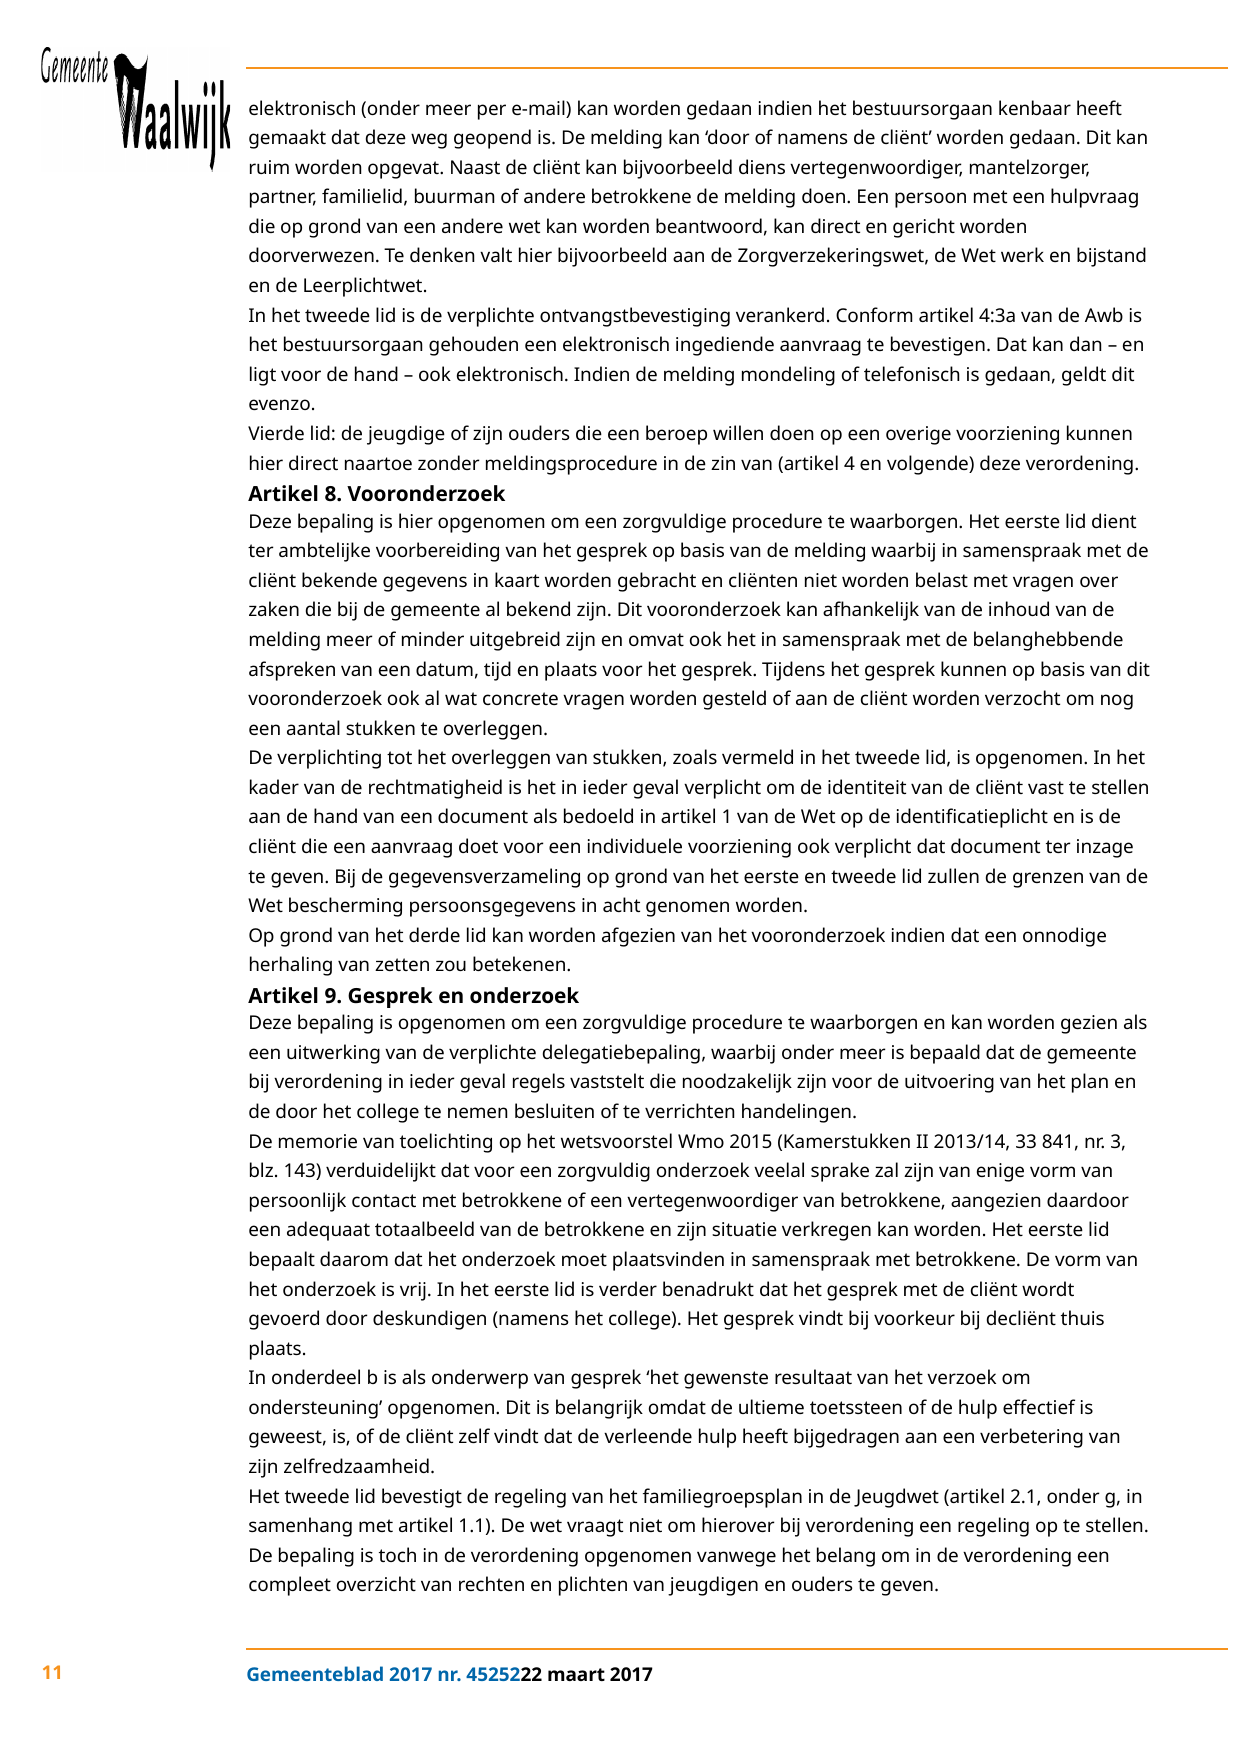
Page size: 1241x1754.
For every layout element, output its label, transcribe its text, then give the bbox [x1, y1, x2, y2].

text De memorie van toelichting op het wetsvoorstel Wmo 2015 (Kamerstukken II 2013/14, 33 841, nr. 3, blz. 143) verduidelijkt dat voor een zorgvuldig onderzoek veelal sprake zal zijn van enige vorm van persoonlijk contact met betrokkene of een vertegenwoordiger van betrokkene, aangezien daardoor een adequaat totaalbeeld van de betrokkene en zijn situatie verkregen kan worden. Het eerste lid bepaalt daarom dat het onderzoek moet plaatsvinden in samenspraak met betrokkene. De vorm van het onderzoek is vrij. In het eerste lid is verder benadrukt dat het gesprek met de cliënt wordt gevoerd door deskundigen (namens het college). Het gesprek vindt bij voorkeur bij decliënt thuis plaats. [248, 1128, 1152, 1361]
picture [41, 47, 231, 172]
text In het tweede lid is de verplichte ontvangstbevestiging verankerd. Conform artikel 4:3a van de Awb is het bestuursorgaan gehouden een elektronisch ingediende aanvraag te bevestigen. Dat kan dan – en ligt voor de hand – ook elektronisch. Indien de melding mondeling of telefonisch is gedaan, geldt dit evenzo. [248, 302, 1152, 416]
text Het tweede lid bevestigt de regeling van het familiegroepsplan in de Jeugdwet (artikel 2.1, onder g, in samenhang met artikel 1.1). De wet vraagt niet om hierover bij verordening een regeling op te stellen. De bepaling is toch in de verordening opgenomen vanwege het belang om in de verordening een compleet overzicht van rechten en plichten van jeugdigen en ouders te geven. [248, 1483, 1152, 1597]
text Artikel 9. Gesprek en onderzoek [248, 981, 1152, 1009]
text De verplichting tot het overleggen van stukken, zoals vermeld in het tweede lid, is opgenomen. In het kader van de rechtmatigheid is het in ieder geval verplicht om de identiteit van de cliënt vast te stellen aan de hand van een document als bedoeld in artikel 1 van de Wet op de identificatieplicht en is de cliënt die een aanvraag doet voor een individuele voorziening ook verplicht dat document ter inzage te geven. Bij de gegevensverzameling op grond van het eerste en tweede lid zullen de grenzen van de Wet bescherming persoonsgegevens in acht genomen worden. [248, 744, 1152, 918]
text Artikel 8. Vooronderzoek [248, 479, 1152, 508]
text Op grond van het derde lid kan worden afgezien van het vooronderzoek indien dat een onnodige herhaling van zetten zou betekenen. [248, 922, 1152, 977]
text elektronisch (onder meer per e-mail) kan worden gedaan indien het bestuursorgaan kenbaar heeft gemaakt dat deze weg geopend is. De melding kan ‘door of namens de cliënt’ worden gedaan. Dit kan ruim worden opgevat. Naast de cliënt kan bijvoorbeeld diens vertegenwoordiger, mantelzorger, partner, familielid, buurman of andere betrokkene de melding doen. Een persoon met een hulpvraag die op grond van een andere wet kan worden beantwoord, kan direct en gericht worden doorverwezen. Te denken valt hier bijvoorbeeld aan de Zorgverzekeringswet, de Wet werk en bijstand en de Leerplichtwet. [248, 95, 1152, 298]
text Deze bepaling is hier opgenomen om een zorgvuldige procedure te waarborgen. Het eerste lid dient ter ambtelijke voorbereiding van het gesprek op basis van de melding waarbij in samenspraak met de cliënt bekende gegevens in kaart worden gebracht en cliënten niet worden belast met vragen over zaken die bij de gemeente al bekend zijn. Dit vooronderzoek kan afhankelijk van de inhoud van de melding meer of minder uitgebreid zijn en omvat ook het in samenspraak met de belanghebbende afspreken van een datum, tijd en plaats voor het gesprek. Tijdens het gesprek kunnen op basis van dit vooronderzoek ook al wat concrete vragen worden gesteld of aan de cliënt worden verzocht om nog een aantal stukken te overleggen. [248, 508, 1152, 741]
text Deze bepaling is opgenomen om een zorgvuldige procedure te waarborgen en kan worden gezien als een uitwerking van de verplichte delegatiebepaling, waarbij onder meer is bepaald dat de gemeente bij verordening in ieder geval regels vaststelt die noodzakelijk zijn voor de uitvoering van het plan en de door het college te nemen besluiten of te verrichten handelingen. [248, 1009, 1152, 1124]
text In onderdeel b is als onderwerp van gesprek ‘het gewenste resultaat van het verzoek om ondersteuning’ opgenomen. Dit is belangrijk omdat de ultieme toetssteen of de hulp effectief is geweest, is, of de cliënt zelf vindt dat de verleende hulp heeft bijgedragen aan een verbetering van zijn zelfredzaamheid. [248, 1364, 1152, 1479]
text Vierde lid: de jeugdige of zijn ouders die een beroep willen doen op een overige voorziening kunnen hier direct naartoe zonder meldingsprocedure in de zin van (artikel 4 en volgende) deze verordening. [248, 420, 1152, 476]
